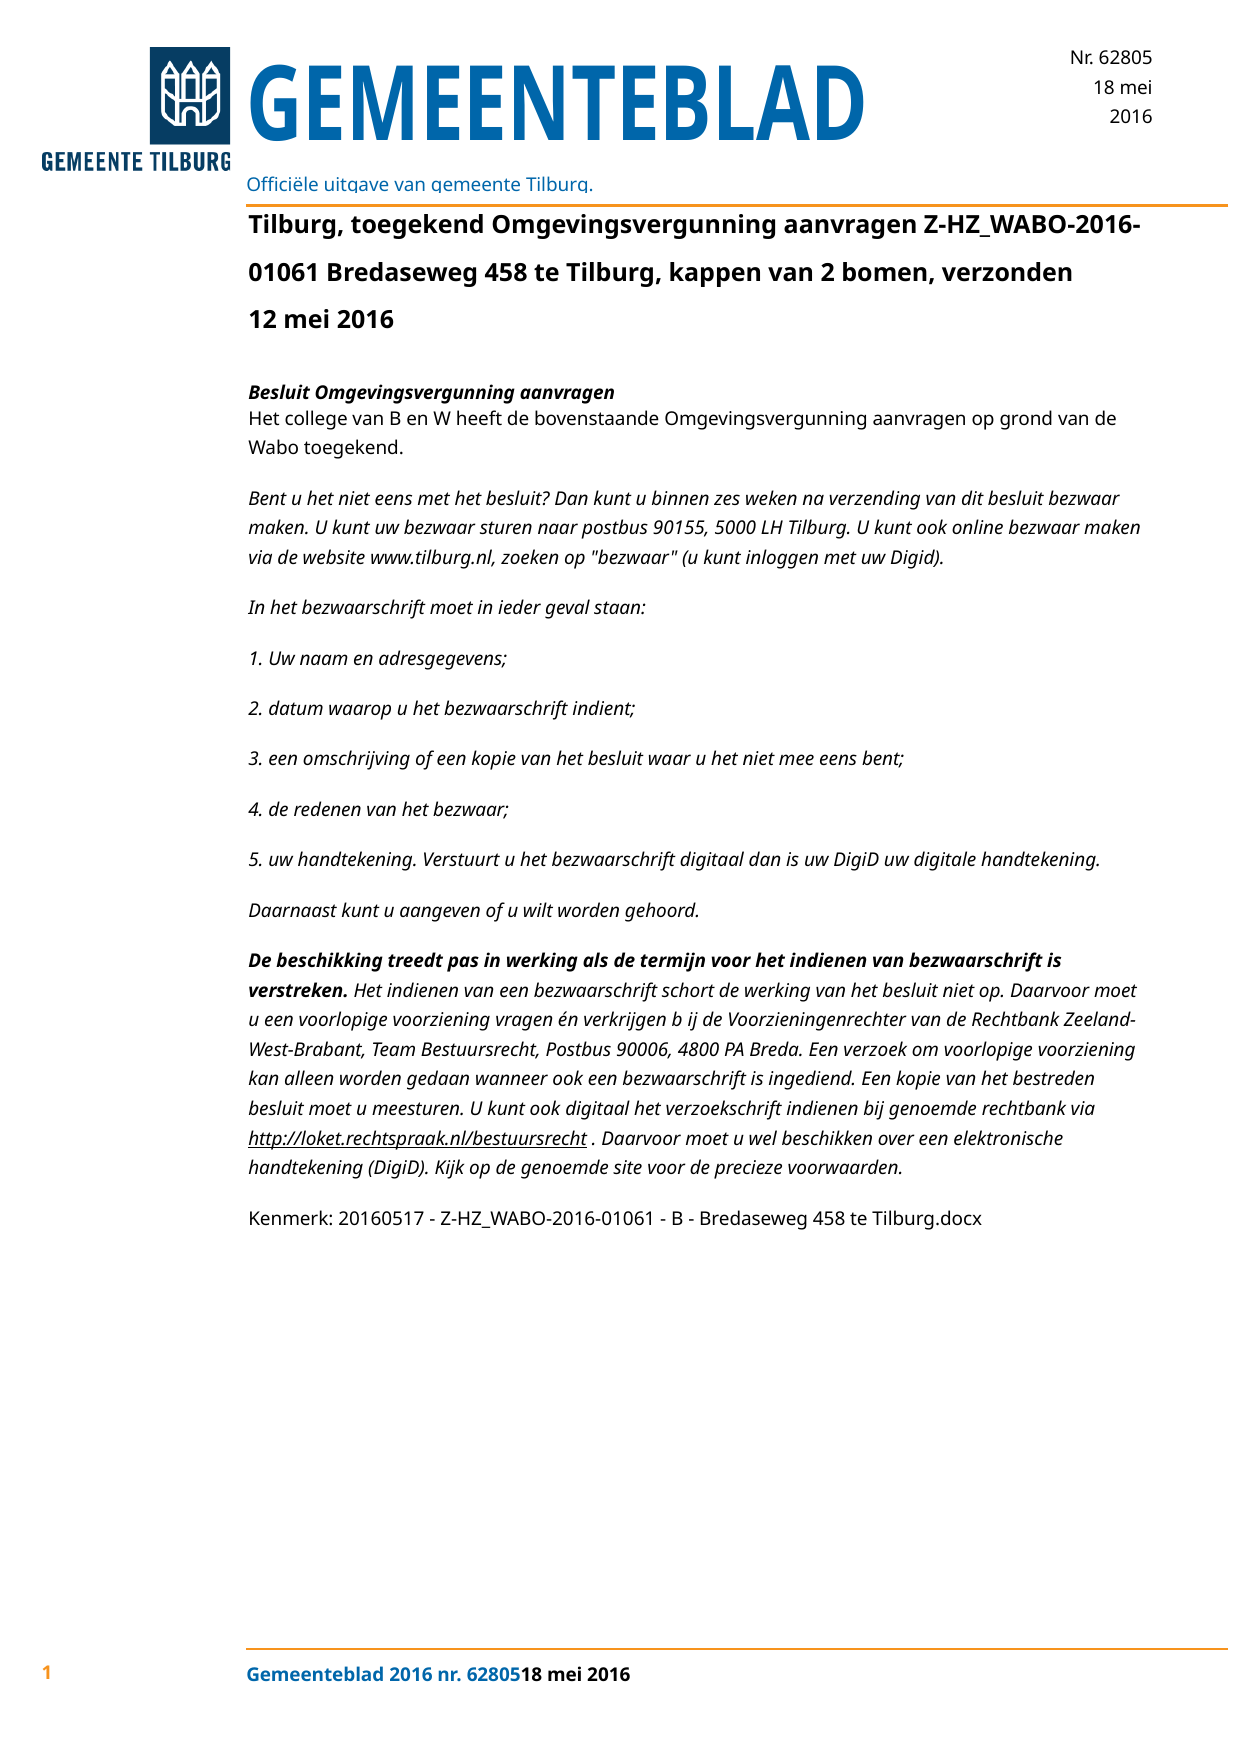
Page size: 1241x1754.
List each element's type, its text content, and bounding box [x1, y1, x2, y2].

text Het college van B en W heeft de bovenstaande Omgevingsvergunning aanvragen op grond van de Wabo toegekend. [248, 405, 1152, 460]
text Tilburg, toegekend Omgevingsvergunning aanvragen Z-HZ_WABO-2016-01061 Bredaseweg 458 te Tilburg, kappen van 2 bomen, verzonden 12 mei 2016 [248, 207, 1152, 336]
picture [41, 47, 231, 172]
text Bent u het niet eens met het besluit? Dan kunt u binnen zes weken na verzending van dit besluit bezwaar maken. U kunt uw bezwaar sturen naar postbus 90155, 5000 LH Tilburg. U kunt ook online bezwaar maken via de website www.tilburg.nl, zoeken op "bezwaar" (u kunt inloggen met uw Digid). [248, 485, 1152, 570]
text 2. datum waarop u het bezwaarschrift indient; [248, 695, 1152, 721]
text 3. een omschrijving of een kopie van het besluit waar u het niet mee eens bent; [248, 746, 1152, 771]
text 5. uw handtekening. Verstuurt u het bezwaarschrift digitaal dan is uw DigiD uw digitale handtekening. [248, 846, 1152, 872]
text Kenmerk: 20160517 - Z-HZ_WABO-2016-01061 - B - Bredaseweg 458 te Tilburg.docx [248, 1205, 1152, 1231]
text 4. de redenen van het bezwaar; [248, 796, 1152, 822]
text De beschikking treedt pas in werking als de termijn voor het indienen van bezwaarschrift is verstreken. Het indienen van een bezwaarschrift schort de werking van het besluit niet op. Daarvoor moet u een voorlopige voorziening vragen én verkrijgen b ij de Voorzieningenrechter van de Rechtbank Zeeland-West-Brabant, Team Bestuursrecht, Postbus 90006, 4800 PA Breda. Een verzoek om voorlopige voorziening kan alleen worden gedaan wanneer ook een bezwaarschrift is ingediend. Een kopie van het bestreden besluit moet u meesturen. U kunt ook digitaal het verzoekschrift indienen bij genoemde rechtbank via http://loket.rechtspraak.nl/bestuursrecht . Daarvoor moet u wel beschikken over een elektronische handtekening (DigiD). Kijk op de genoemde site voor de precieze voorwaarden. [248, 947, 1152, 1180]
text In het bezwaarschrift moet in ieder geval staan: [248, 594, 1152, 620]
text 1. Uw naam en adresgegevens; [248, 645, 1152, 671]
text Daarnaast kunt u aangeven of u wilt worden gehoord. [248, 897, 1152, 923]
text Besluit Omgevingsvergunning aanvragen [248, 379, 1152, 405]
